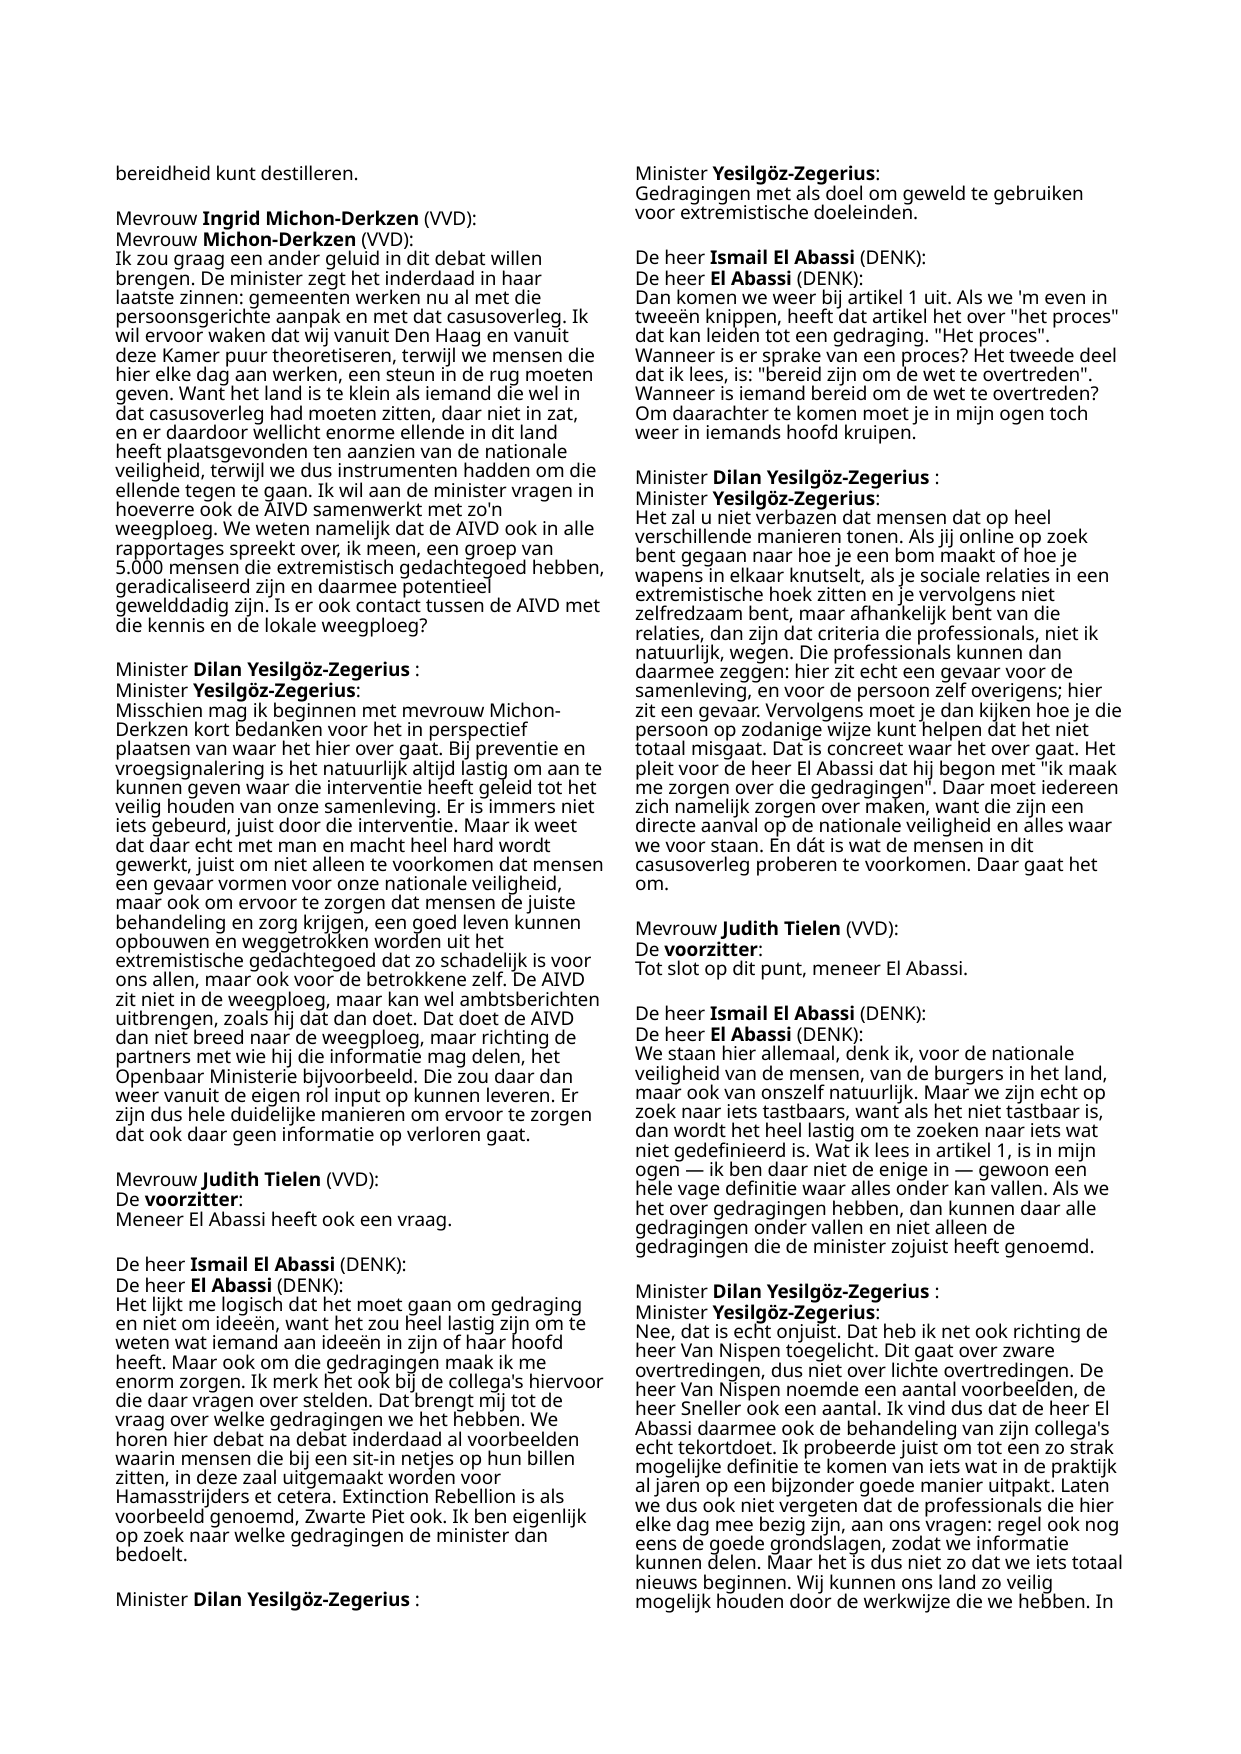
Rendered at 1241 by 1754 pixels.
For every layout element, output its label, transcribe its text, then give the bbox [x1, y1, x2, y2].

text De heer El Abassi (DENK): [115, 1277, 605, 1296]
text Minister Yesilgöz-Zegerius: [635, 165, 1125, 184]
text Gedragingen met als doel om geweld te gebruiken voor extremistische doeleinden. [635, 184, 1125, 223]
text Mevrouw Michon-Derkzen (VVD): [115, 231, 605, 250]
text bereidheid kunt destilleren. [115, 165, 605, 184]
text Minister Dilan Yesilgöz-Zegerius : [115, 1586, 605, 1612]
text We staan hier allemaal, denk ik, voor de nationale veiligheid van de mensen, van de burgers in het land, maar ook van onszelf natuurlijk. Maar we zijn echt op zoek naar iets tastbaars, want als het niet tastbaar is, dan wordt het heel lastig om te zoeken naar iets wat niet gedefinieerd is. Wat ik lees in artikel 1, is in mijn ogen — ik ben daar niet de enige in — gewoon een hele vage definitie waar alles onder kan vallen. Als we het over gedragingen hebben, dan kunnen daar alle gedragingen onder vallen en niet alleen de gedragingen die de minister zojuist heeft genoemd. [635, 1045, 1125, 1257]
text De heer Ismail El Abassi (DENK): [635, 1000, 1125, 1026]
text Minister Dilan Yesilgöz-Zegerius : [115, 657, 605, 682]
text Minister Yesilgöz-Zegerius: [115, 682, 605, 702]
text Dan komen we weer bij artikel 1 uit. Als we 'm even in tweeën knippen, heeft dat artikel het over "het proces" dat kan leiden tot een gedraging. "Het proces". Wanneer is er sprake van een proces? Het tweede deel dat ik lees, is: "bereid zijn om de wet te overtreden". Wanneer is iemand bereid om de wet te overtreden? Om daarachter te komen moet je in mijn ogen toch weer in iemands hoofd kruipen. [635, 289, 1125, 443]
text Minister Yesilgöz-Zegerius: [635, 490, 1125, 509]
text Minister Yesilgöz-Zegerius: [635, 1304, 1125, 1323]
text De heer El Abassi (DENK): [635, 1026, 1125, 1045]
text De voorzitter: [635, 941, 1125, 960]
text Het zal u niet verbazen dat mensen dat op heel verschillende manieren tonen. Als jij online op zoek bent gegaan naar hoe je een bom maakt of hoe je wapens in elkaar knutselt, als je sociale relaties in een extremistische hoek zitten en je vervolgens niet zelfredzaam bent, maar afhankelijk bent van die relaties, dan zijn dat criteria die professionals, niet ik natuurlijk, wegen. Die professionals kunnen dan daarmee zeggen: hier zit echt een gevaar voor de samenleving, en voor de persoon zelf overigens; hier zit een gevaar. Vervolgens moet je dan kijken hoe je die persoon op zodanige wijze kunt helpen dat het niet totaal misgaat. Dat is concreet waar het over gaat. Het pleit voor de heer El Abassi dat hij begon met "ik maak me zorgen over die gedragingen". Daar moet iedereen zich namelijk zorgen over maken, want die zijn een directe aanval op de nationale veiligheid en alles waar we voor staan. En dát is wat de mensen in dit casusoverleg proberen te voorkomen. Daar gaat het om. [635, 509, 1125, 894]
text Tot slot op dit punt, meneer El Abassi. [635, 960, 1125, 979]
text Minister Dilan Yesilgöz-Zegerius : [635, 464, 1125, 490]
text Nee, dat is echt onjuist. Dat heb ik net ook richting de heer Van Nispen toegelicht. Dit gaat over zware overtredingen, dus niet over lichte overtredingen. De heer Van Nispen noemde een aantal voorbeelden, de heer Sneller ook een aantal. Ik vind dus dat de heer El Abassi daarmee ook de behandeling van zijn collega's echt tekortdoet. Ik probeerde juist om tot een zo strak mogelijke definitie te komen van iets wat in de praktijk al jaren op een bijzonder goede manier uitpakt. Laten we dus ook niet vergeten dat de professionals die hier elke dag mee bezig zijn, aan ons vragen: regel ook nog eens de goede grondslagen, zodat we informatie kunnen delen. Maar het is dus niet zo dat we iets totaal nieuws beginnen. Wij kunnen ons land zo veilig mogelijk houden door de werkwijze die we hebben. In [635, 1323, 1125, 1612]
text Het lijkt me logisch dat het moet gaan om gedraging en niet om ideeën, want het zou heel lastig zijn om te weten wat iemand aan ideeën in zijn of haar hoofd heeft. Maar ook om die gedragingen maak ik me enorm zorgen. Ik merk het ook bij de collega's hiervoor die daar vragen over stelden. Dat brengt mij tot de vraag over welke gedragingen we het hebben. We horen hier debat na debat inderdaad al voorbeelden waarin mensen die bij een sit-in netjes op hun billen zitten, in deze zaal uitgemaakt worden voor Hamasstrijders et cetera. Extinction Rebellion is als voorbeeld genoemd, Zwarte Piet ook. Ik ben eigenlijk op zoek naar welke gedragingen de minister dan bedoelt. [115, 1296, 605, 1566]
text De voorzitter: [115, 1191, 605, 1211]
text Misschien mag ik beginnen met mevrouw Michon-Derkzen kort bedanken voor het in perspectief plaatsen van waar het hier over gaat. Bij preventie en vroegsignalering is het natuurlijk altijd lastig om aan te kunnen geven waar die interventie heeft geleid tot het veilig houden van onze samenleving. Er is immers niet iets gebeurd, juist door die interventie. Maar ik weet dat daar echt met man en macht heel hard wordt gewerkt, juist om niet alleen te voorkomen dat mensen een gevaar vormen voor onze nationale veiligheid, maar ook om ervoor te zorgen dat mensen de juiste behandeling en zorg krijgen, een goed leven kunnen opbouwen en weggetrokken worden uit het extremistische gedachtegoed dat zo schadelijk is voor ons allen, maar ook voor de betrokkene zelf. De AIVD zit niet in de weegploeg, maar kan wel ambtsberichten uitbrengen, zoals hij dat dan doet. Dat doet de AIVD dan niet breed naar de weegploeg, maar richting de partners met wie hij die informatie mag delen, het Openbaar Ministerie bijvoorbeeld. Die zou daar dan weer vanuit de eigen rol input op kunnen leveren. Er zijn dus hele duidelijke manieren om ervoor te zorgen dat ook daar geen informatie op verloren gaat. [115, 702, 605, 1145]
text Meneer El Abassi heeft ook een vraag. [115, 1211, 605, 1230]
text De heer Ismail El Abassi (DENK): [115, 1251, 605, 1277]
text Mevrouw Judith Tielen (VVD): [635, 915, 1125, 941]
text De heer Ismail El Abassi (DENK): [635, 244, 1125, 270]
text Mevrouw Ingrid Michon-Derkzen (VVD): [115, 205, 605, 231]
text Ik zou graag een ander geluid in dit debat willen brengen. De minister zegt het inderdaad in haar laatste zinnen: gemeenten werken nu al met die persoonsgerichte aanpak en met dat casusoverleg. Ik wil ervoor waken dat wij vanuit Den Haag en vanuit deze Kamer puur theoretiseren, terwijl we mensen die hier elke dag aan werken, een steun in de rug moeten geven. Want het land is te klein als iemand die wel in dat casusoverleg had moeten zitten, daar niet in zat, en er daardoor wellicht enorme ellende in dit land heeft plaatsgevonden ten aanzien van de nationale veiligheid, terwijl we dus instrumenten hadden om die ellende tegen te gaan. Ik wil aan de minister vragen in hoeverre ook de AIVD samenwerkt met zo'n weegploeg. We weten namelijk dat de AIVD ook in alle rapportages spreekt over, ik meen, een groep van 5.000 mensen die extremistisch gedachtegoed hebben, geradicaliseerd zijn en daarmee potentieel gewelddadig zijn. Is er ook contact tussen de AIVD met die kennis en de lokale weegploeg? [115, 250, 605, 636]
text Minister Dilan Yesilgöz-Zegerius : [635, 1278, 1125, 1304]
text Mevrouw Judith Tielen (VVD): [115, 1166, 605, 1191]
text De heer El Abassi (DENK): [635, 270, 1125, 289]
